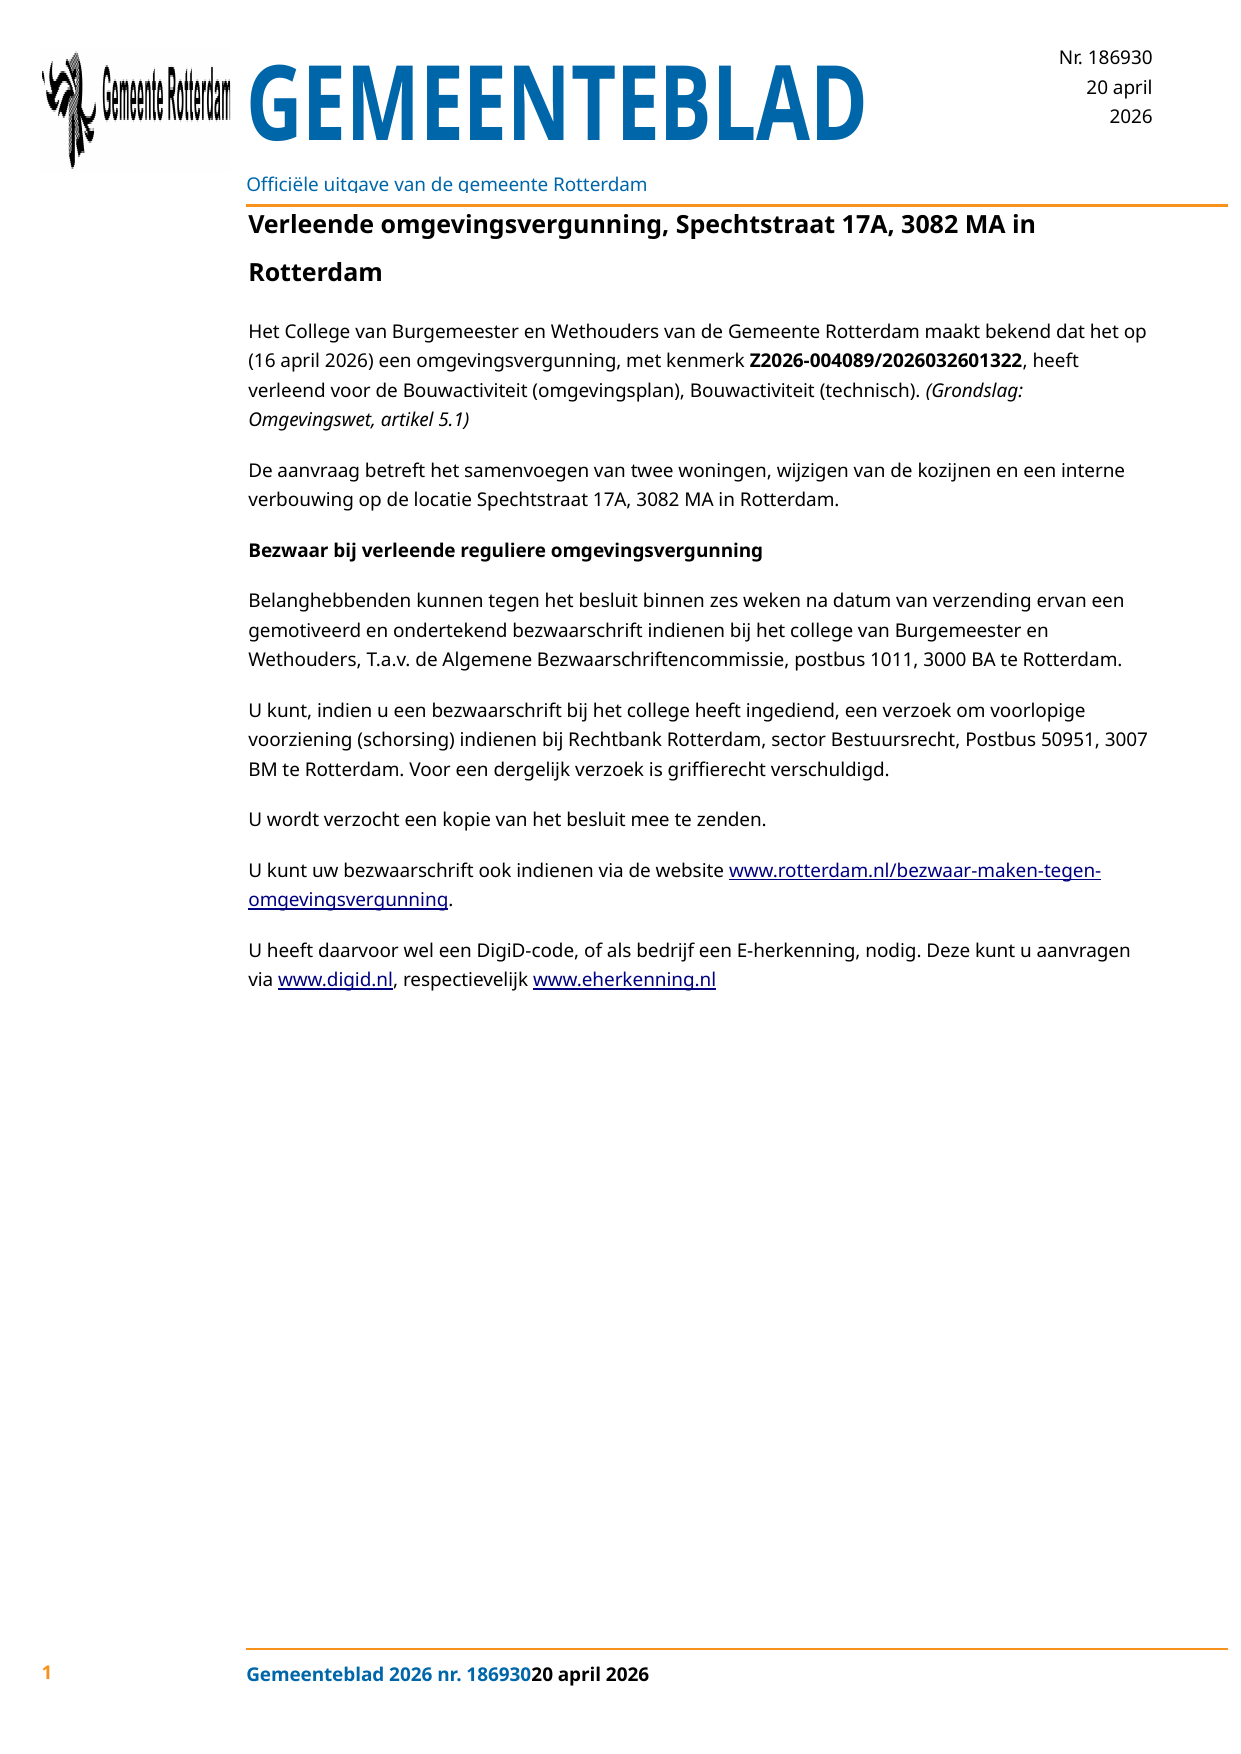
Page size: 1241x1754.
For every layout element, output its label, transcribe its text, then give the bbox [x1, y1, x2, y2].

picture [41, 47, 231, 172]
text U wordt verzocht een kopie van het besluit mee te zenden. [248, 807, 1152, 832]
text U heeft daarvoor wel een DigiD-code, of als bedrijf een E-herkenning, nodig. Deze kunt u aanvragen via www.digid.nl, respectievelijk www.eherkenning.nl [248, 937, 1152, 992]
text Verleende omgevingsvergunning, Spechtstraat 17A, 3082 MA in Rotterdam [248, 207, 1152, 288]
text U kunt uw bezwaarschrift ook indienen via de website www.rotterdam.nl/bezwaar-maken-tegen-omgevingsvergunning. [248, 857, 1152, 912]
text U kunt, indien u een bezwaarschrift bij het college heeft ingediend, een verzoek om voorlopige voorziening (schorsing) indienen bij Rechtbank Rotterdam, sector Bestuursrecht, Postbus 50951, 3007 BM te Rotterdam. Voor een dergelijk verzoek is griffierecht verschuldigd. [248, 697, 1152, 782]
text Het College van Burgemeester en Wethouders van de Gemeente Rotterdam maakt bekend dat het op (16 april 2026) een omgevingsvergunning, met kenmerk Z2026-004089/2026032601322, heeft verleend voor de Bouwactiviteit (omgevingsplan), Bouwactiviteit (technisch). (Grondslag: Omgevingswet, artikel 5.1) [248, 318, 1152, 432]
text Belanghebbenden kunnen tegen het besluit binnen zes weken na datum van verzending ervan een gemotiveerd en ondertekend bezwaarschrift indienen bij het college van Burgemeester en Wethouders, T.a.v. de Algemene Bezwaarschriftencommissie, postbus 1011, 3000 BA te Rotterdam. [248, 587, 1152, 672]
text De aanvraag betreft het samenvoegen van twee woningen, wijzigen van de kozijnen en een interne verbouwing op de locatie Spechtstraat 17A, 3082 MA in Rotterdam. [248, 457, 1152, 512]
text Bezwaar bij verleende reguliere omgevingsvergunning [248, 537, 1152, 563]
